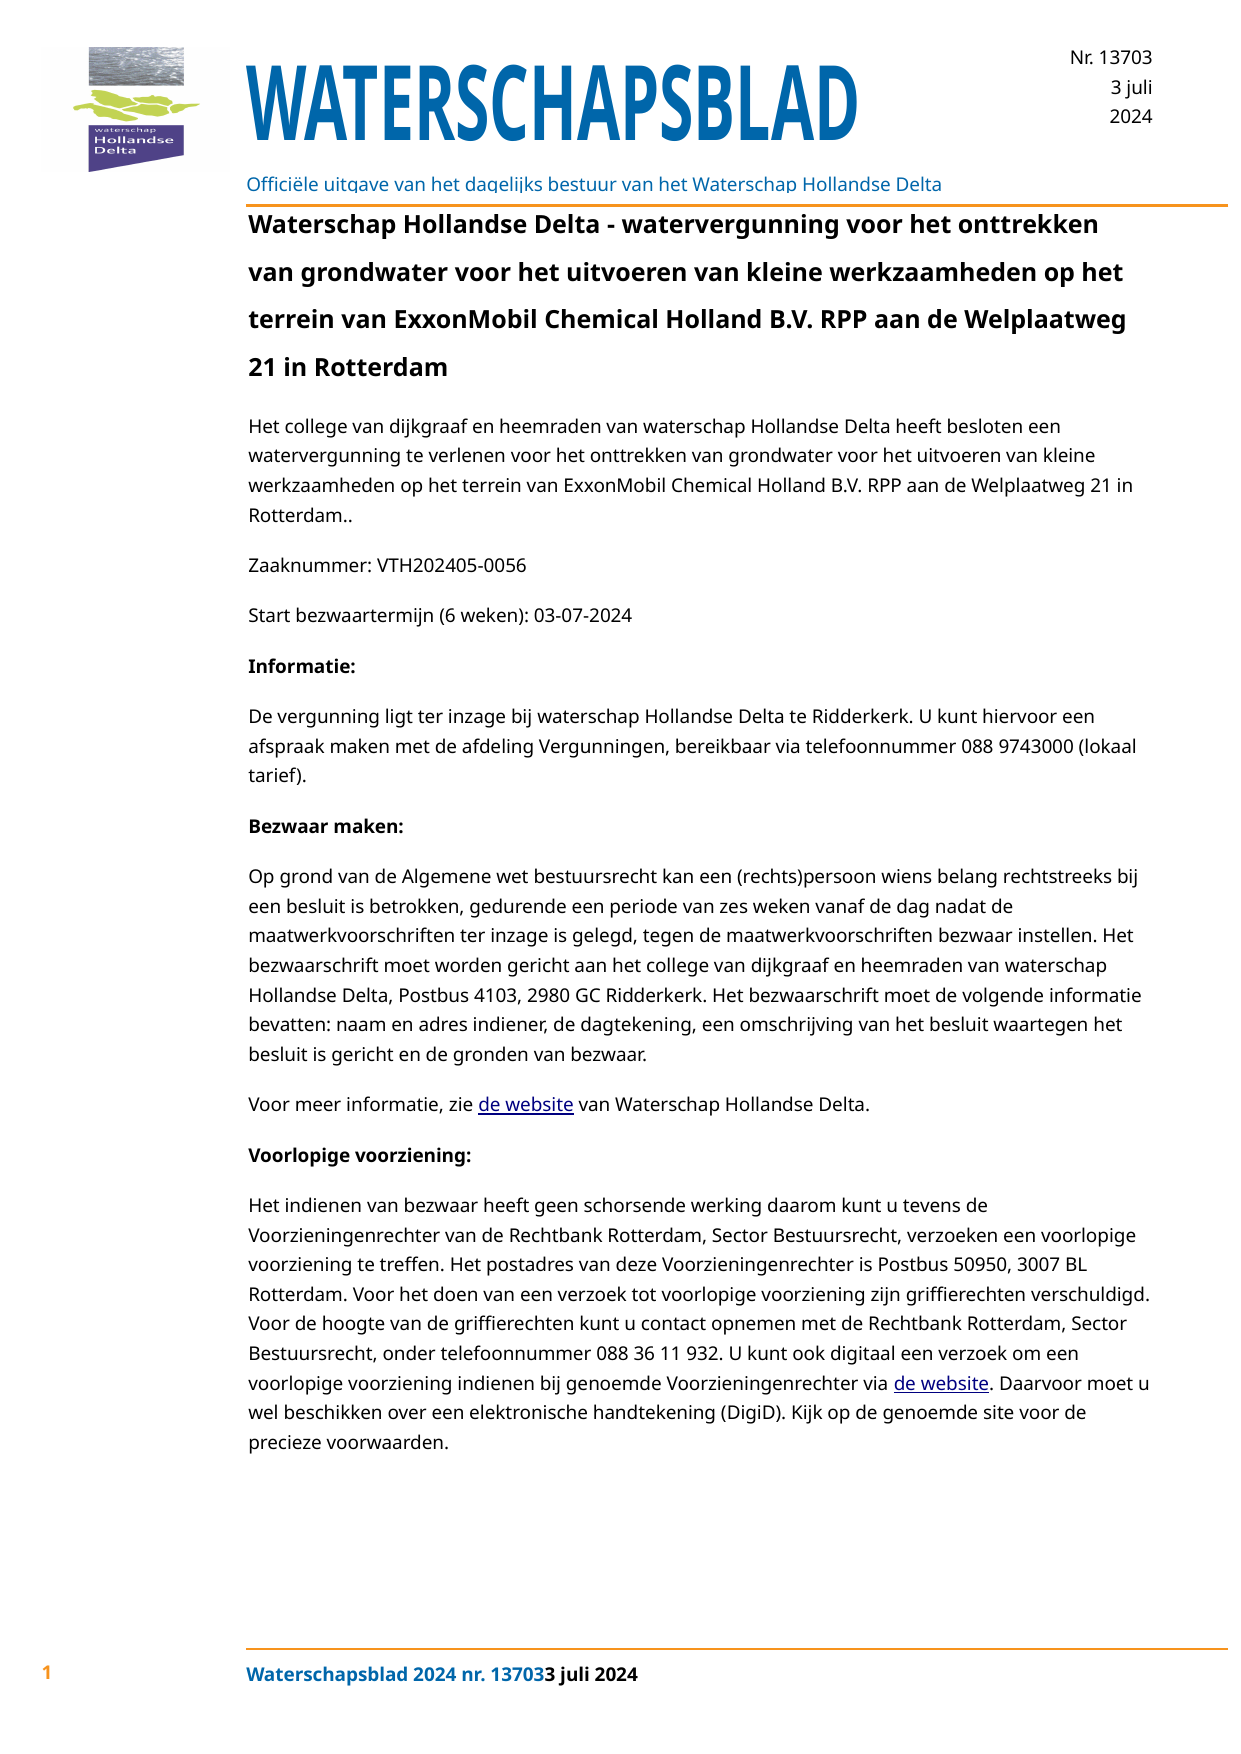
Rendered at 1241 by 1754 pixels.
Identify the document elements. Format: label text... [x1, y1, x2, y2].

text Voor meer informatie, zie de website van Waterschap Hollandse Delta. [248, 1091, 1152, 1117]
text Het college van dijkgraaf en heemraden van waterschap Hollandse Delta heeft besloten een watervergunning te verlenen voor het onttrekken van grondwater voor het uitvoeren van kleine werkzaamheden op het terrein van ExxonMobil Chemical Holland B.V. RPP aan de Welplaatweg 21 in Rotterdam.. [248, 413, 1152, 528]
text Zaaknummer: VTH202405-0056 [248, 552, 1152, 578]
text Waterschap Hollandse Delta - watervergunning voor het onttrekken van grondwater voor het uitvoeren van kleine werkzaamheden op het terrein van ExxonMobil Chemical Holland B.V. RPP aan de Welplaatweg 21 in Rotterdam [248, 207, 1152, 384]
picture [41, 47, 231, 172]
text Voorlopige voorziening: [248, 1142, 1152, 1168]
text Op grond van de Algemene wet bestuursrecht kan een (rechts)persoon wiens belang rechtstreeks bij een besluit is betrokken, gedurende een periode van zes weken vanaf de dag nadat de maatwerkvoorschriften ter inzage is gelegd, tegen de maatwerkvoorschriften bezwaar instellen. Het bezwaarschrift moet worden gericht aan het college van dijkgraaf en heemraden van waterschap Hollandse Delta, Postbus 4103, 2980 GC Ridderkerk. Het bezwaarschrift moet de volgende informatie bevatten: naam en adres indiener, de dagtekening, een omschrijving van het besluit waartegen het besluit is gericht en de gronden van bezwaar. [248, 863, 1152, 1067]
text Start bezwaartermijn (6 weken): 03-07-2024 [248, 603, 1152, 628]
text Bezwaar maken: [248, 813, 1152, 839]
text De vergunning ligt ter inzage bij waterschap Hollandse Delta te Ridderkerk. U kunt hiervoor een afspraak maken met de afdeling Vergunningen, bereikbaar via telefoonnummer 088 9743000 (lokaal tarief). [248, 703, 1152, 788]
text Het indienen van bezwaar heeft geen schorsende werking daarom kunt u tevens de Voorzieningenrechter van de Rechtbank Rotterdam, Sector Bestuursrecht, verzoeken een voorlopige voorziening te treffen. Het postadres van deze Voorzieningenrechter is Postbus 50950, 3007 BL Rotterdam. Voor het doen van een verzoek tot voorlopige voorziening zijn griffierechten verschuldigd. Voor de hoogte van de griffierechten kunt u contact opnemen met de Rechtbank Rotterdam, Sector Bestuursrecht, onder telefoonnummer 088 36 11 932. U kunt ook digitaal een verzoek om een voorlopige voorziening indienen bij genoemde Voorzieningenrechter via de website. Daarvoor moet u wel beschikken over een elektronische handtekening (DigiD). Kijk op de genoemde site voor de precieze voorwaarden. [248, 1192, 1152, 1455]
text Informatie: [248, 653, 1152, 679]
